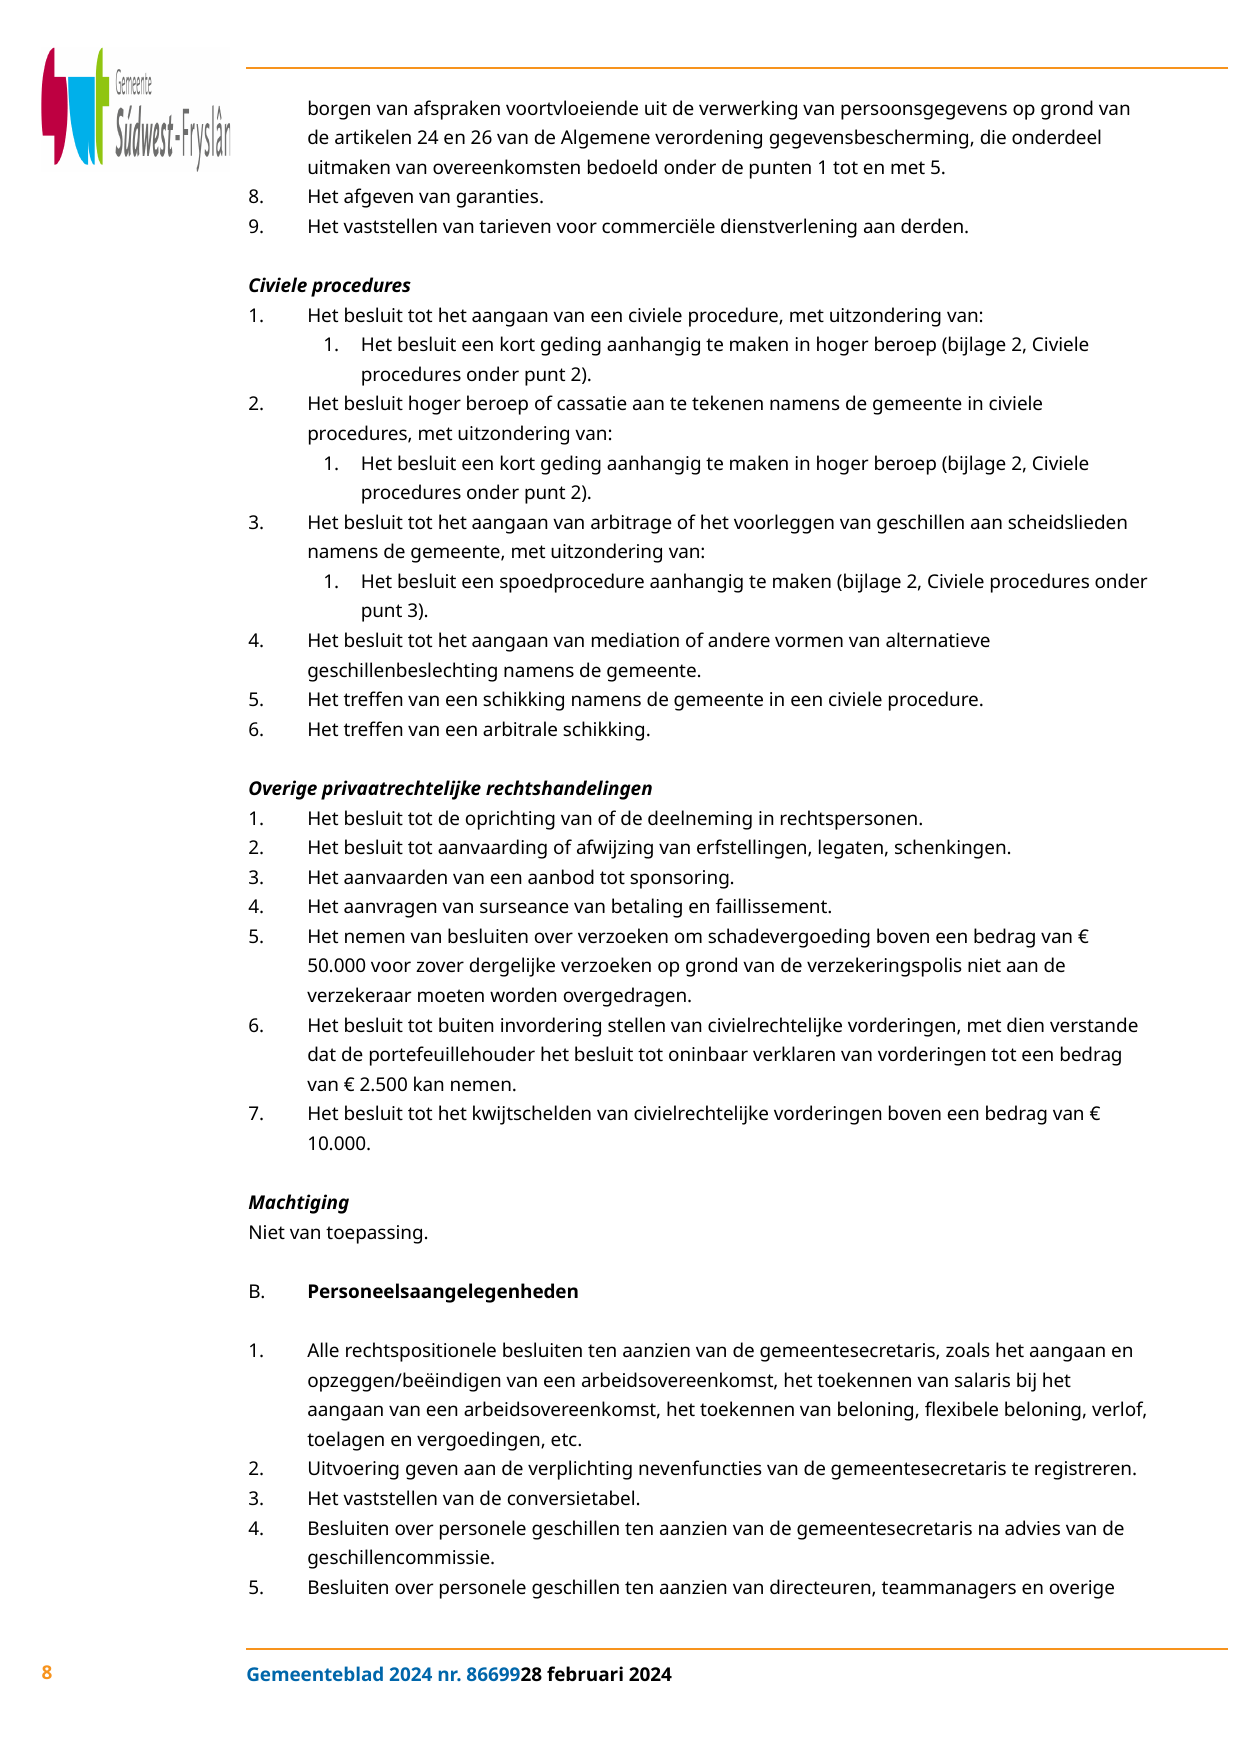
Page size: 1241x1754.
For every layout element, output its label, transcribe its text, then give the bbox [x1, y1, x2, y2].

list Het besluit tot de oprichting van of de deelneming in rechtspersonen. [248, 805, 1152, 831]
list Het besluit een spoedprocedure aanhangig te maken (bijlage 2, Civiele procedures onder punt 3). [323, 568, 1152, 623]
list Het treffen van een schikking namens de gemeente in een civiele procedure. [248, 686, 1152, 712]
list Het besluit tot het aangaan van een civiele procedure, met uitzondering van: [248, 302, 1152, 328]
list Het besluit tot buiten invordering stellen van civielrechtelijke vorderingen, met dien verstande dat de portefeuillehouder het besluit tot oninbaar verklaren van vorderingen tot een bedrag van € 2.500 kan nemen. [248, 1012, 1152, 1097]
list Het besluit een kort geding aanhangig te maken in hoger beroep (bijlage 2, Civiele procedures onder punt 2). [323, 331, 1152, 387]
list Besluiten over personele geschillen ten aanzien van directeuren, teammanagers en overige [248, 1574, 1152, 1600]
list Het besluit tot het kwijtschelden van civielrechtelijke vorderingen boven een bedrag van € 10.000. [248, 1101, 1152, 1156]
list Uitvoering geven aan de verplichting nevenfuncties van de gemeentesecretaris te registreren. [248, 1456, 1152, 1481]
text Niet van toepassing. [248, 1219, 1152, 1245]
list Het besluit hoger beroep of cassatie aan te tekenen namens de gemeente in civiele procedures, met uitzondering van: [248, 391, 1152, 446]
list Besluiten over personele geschillen ten aanzien van de gemeentesecretaris na advies van de geschillencommissie. [248, 1515, 1152, 1570]
list Het besluit tot het aangaan van arbitrage of het voorleggen van geschillen aan scheidslieden namens de gemeente, met uitzondering van: [248, 509, 1152, 564]
list Het treffen van een arbitrale schikking. [248, 716, 1152, 742]
list Alle rechtspositionele besluiten ten aanzien van de gemeentesecretaris, zoals het aangaan en opzeggen/beëindigen van een arbeidsovereenkomst, het toekennen van salaris bij het aangaan van een arbeidsovereenkomst, het toekennen van beloning, flexibele beloning, verlof, toelagen en vergoedingen, etc. [248, 1337, 1152, 1452]
list Het besluit tot aanvaarding of afwijzing van erfstellingen, legaten, schenkingen. [248, 834, 1152, 860]
picture [41, 47, 231, 172]
list Het besluit een kort geding aanhangig te maken in hoger beroep (bijlage 2, Civiele procedures onder punt 2). [323, 450, 1152, 505]
list Het afgeven van garanties. [248, 183, 1152, 209]
text Machtiging [248, 1189, 1152, 1215]
list Het besluit tot het aangaan van mediation of andere vormen van alternatieve geschillenbeslechting namens de gemeente. [248, 627, 1152, 683]
list Het vaststellen van de conversietabel. [248, 1485, 1152, 1511]
list Het aanvaarden van een aanbod tot sponsoring. [248, 864, 1152, 890]
list Personeelsaangelegenheden [248, 1278, 1152, 1304]
text Overige privaatrechtelijke rechtshandelingen [248, 775, 1152, 801]
list Het nemen van besluiten over verzoeken om schadevergoeding boven een bedrag van € 50.000 voor zover dergelijke verzoeken op grond van de verzekeringspolis niet aan de verzekeraar moeten worden overgedragen. [248, 923, 1152, 1008]
text Civiele procedures [248, 272, 1152, 298]
list Het aanvragen van surseance van betaling en faillissement. [248, 893, 1152, 919]
list borgen van afspraken voortvloeiende uit de verwerking van persoonsgegevens op grond van de artikelen 24 en 26 van de Algemene verordening gegevensbescherming, die onderdeel uitmaken van overeenkomsten bedoeld onder de punten 1 tot en met 5. [248, 95, 1152, 180]
list Het vaststellen van tarieven voor commerciële dienstverlening aan derden. [248, 213, 1152, 239]
